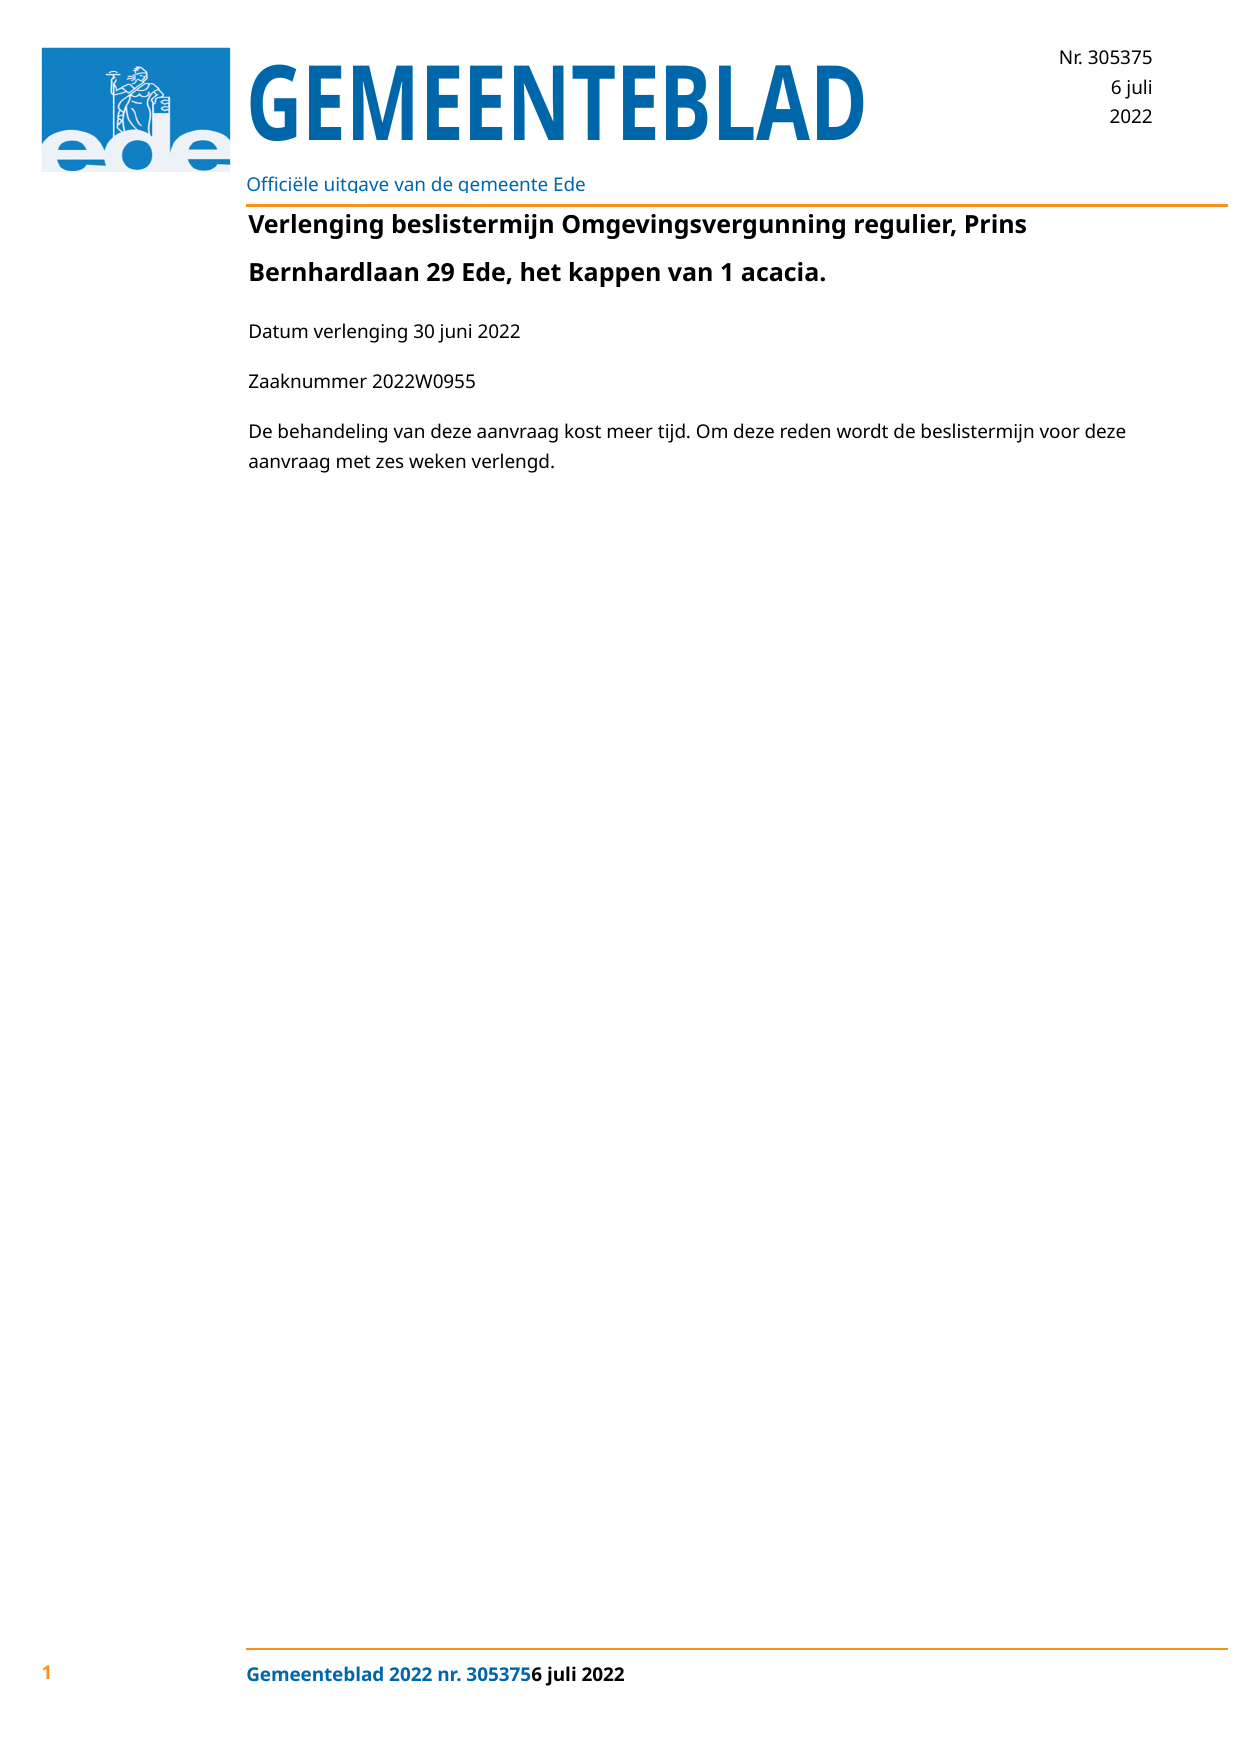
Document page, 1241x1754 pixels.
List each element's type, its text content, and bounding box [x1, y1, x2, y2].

text Verlenging beslistermijn Omgevingsvergunning regulier, Prins Bernhardlaan 29 Ede, het kappen van 1 acacia. [248, 207, 1152, 288]
picture [41, 47, 231, 172]
text Datum verlenging 30 juni 2022 [248, 318, 1152, 344]
text De behandeling van deze aanvraag kost meer tijd. Om deze reden wordt de beslistermijn voor deze aanvraag met zes weken verlengd. [248, 419, 1152, 474]
text Zaaknummer 2022W0955 [248, 368, 1152, 394]
